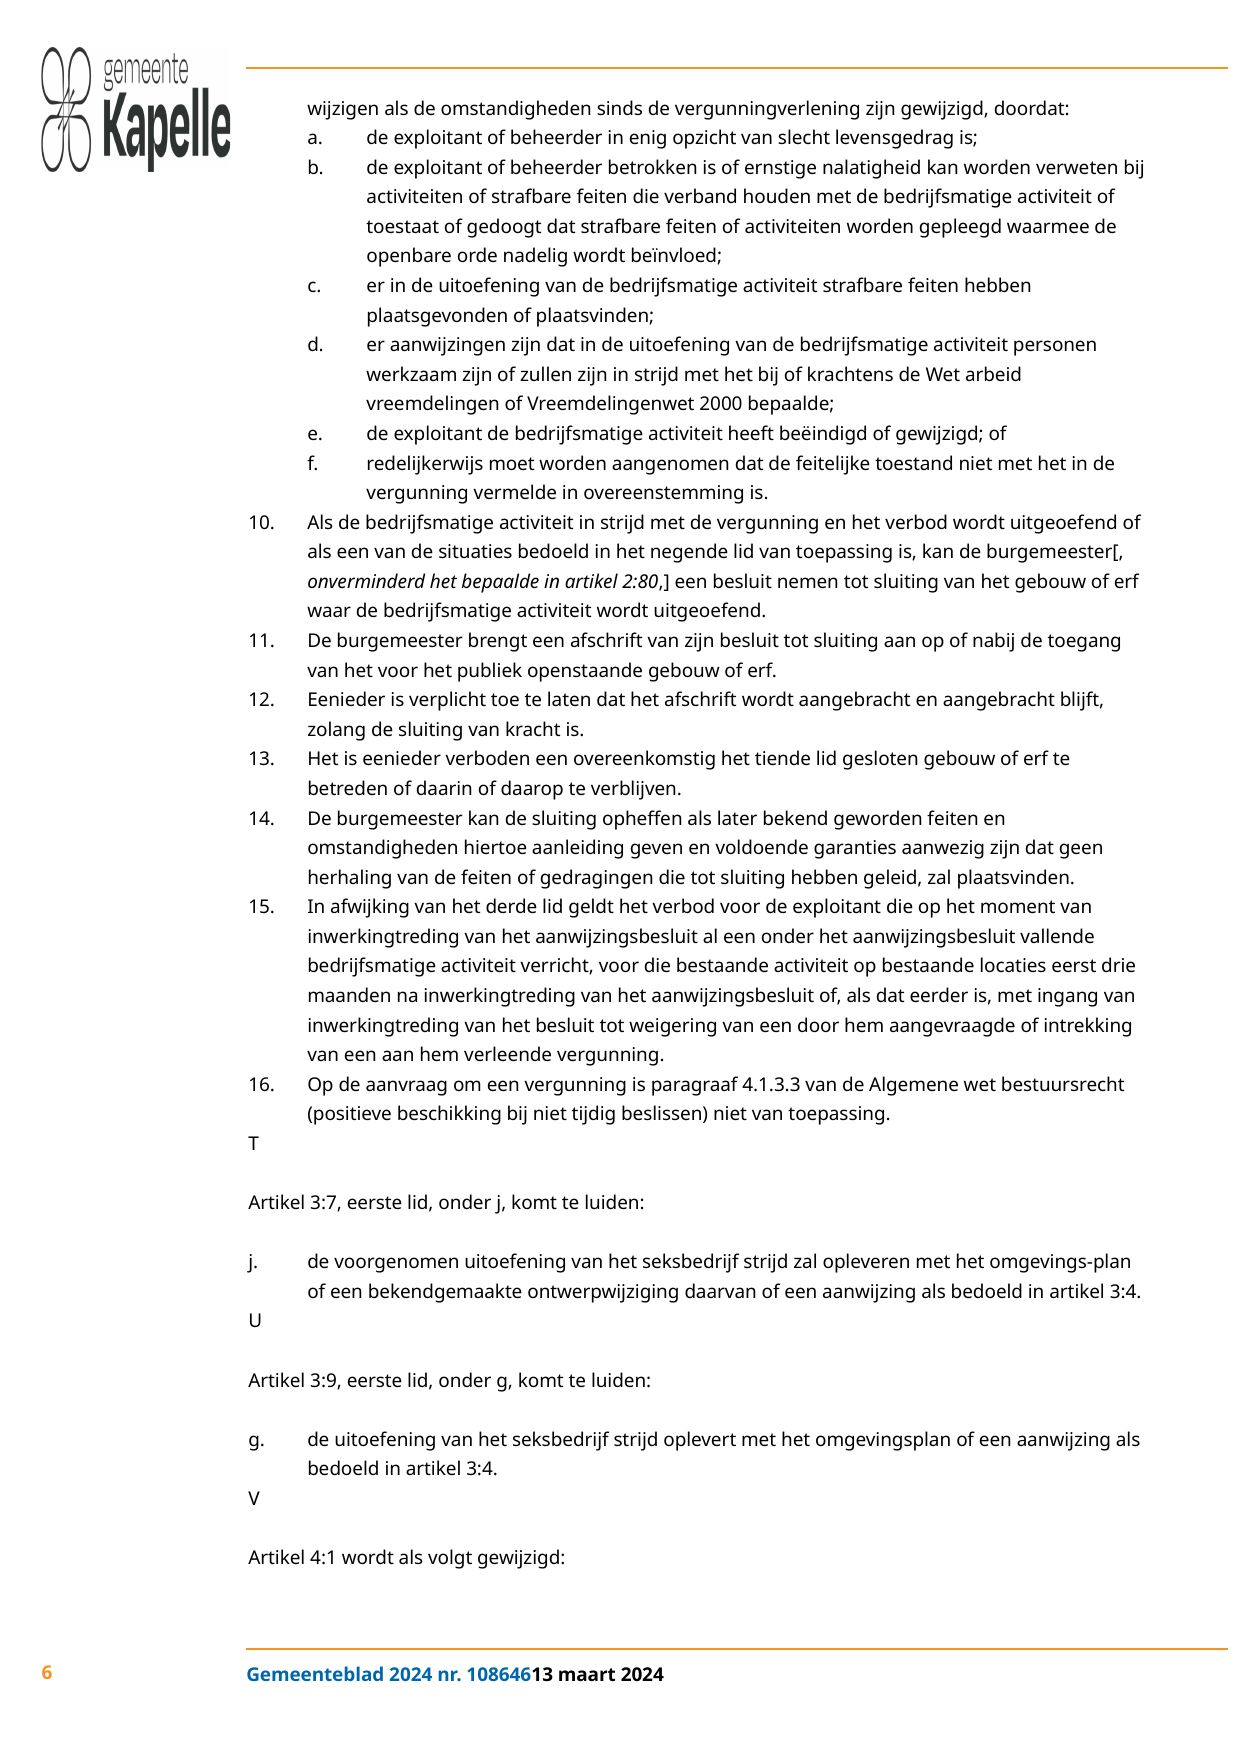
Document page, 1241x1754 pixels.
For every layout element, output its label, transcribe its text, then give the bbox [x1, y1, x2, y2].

list Op de aanvraag om een vergunning is paragraaf 4.1.3.3 van de Algemene wet bestuursrecht (positieve beschikking bij niet tijdig beslissen) niet van toepassing. [248, 1071, 1152, 1126]
list de exploitant of beheerder betrokken is of ernstige nalatigheid kan worden verweten bij activiteiten of strafbare feiten die verband houden met de bedrijfsmatige activiteit of toestaat of gedoogt dat strafbare feiten of activiteiten worden gepleegd waarmee de openbare orde nadelig wordt beïnvloed; [307, 154, 1152, 268]
picture [41, 47, 231, 172]
list wijzigen als de omstandigheden sinds de vergunningverlening zijn gewijzigd, doordat: [248, 95, 1152, 121]
text U [248, 1308, 1152, 1333]
text Artikel 4:1 wordt als volgt gewijzigd: [248, 1544, 1152, 1570]
list er aanwijzingen zijn dat in de uitoefening van de bedrijfsmatige activiteit personen werkzaam zijn of zullen zijn in strijd met het bij of krachtens de Wet arbeid vreemdelingen of Vreemdelingenwet 2000 bepaalde; [307, 331, 1152, 416]
list er in de uitoefening van de bedrijfsmatige activiteit strafbare feiten hebben plaatsgevonden of plaatsvinden; [307, 272, 1152, 328]
list In afwijking van het derde lid geldt het verbod voor de exploitant die op het moment van inwerkingtreding van het aanwijzingsbesluit al een onder het aanwijzingsbesluit vallende bedrijfsmatige activiteit verricht, voor die bestaande activiteit op bestaande locaties eerst drie maanden na inwerkingtreding van het aanwijzingsbesluit of, als dat eerder is, met ingang van inwerkingtreding van het besluit tot weigering van een door hem aangevraagde of intrekking van een aan hem verleende vergunning. [248, 893, 1152, 1067]
list De burgemeester kan de sluiting opheffen als later bekend geworden feiten en omstandigheden hiertoe aanleiding geven en voldoende garanties aanwezig zijn dat geen herhaling van de feiten of gedragingen die tot sluiting hebben geleid, zal plaatsvinden. [248, 805, 1152, 890]
list De burgemeester brengt een afschrift van zijn besluit tot sluiting aan op of nabij de toegang van het voor het publiek openstaande gebouw of erf. [248, 627, 1152, 683]
list de uitoefening van het seksbedrijf strijd oplevert met het omgevingsplan of een aanwijzing als bedoeld in artikel 3:4. [248, 1426, 1152, 1481]
list de exploitant of beheerder in enig opzicht van slecht levensgedrag is; [307, 124, 1152, 150]
list Als de bedrijfsmatige activiteit in strijd met de vergunning en het verbod wordt uitgeoefend of als een van de situaties bedoeld in het negende lid van toepassing is, kan de burgemeester[, onverminderd het bepaalde in artikel 2:80,] een besluit nemen tot sluiting van het gebouw of erf waar de bedrijfsmatige activiteit wordt uitgeoefend. [248, 509, 1152, 623]
text V [248, 1485, 1152, 1511]
text Artikel 3:9, eerste lid, onder g, komt te luiden: [248, 1367, 1152, 1393]
list Eenieder is verplicht toe te laten dat het afschrift wordt aangebracht en aangebracht blijft, zolang de sluiting van kracht is. [248, 686, 1152, 742]
text T [248, 1130, 1152, 1156]
list de exploitant de bedrijfsmatige activiteit heeft beëindigd of gewijzigd; of [307, 420, 1152, 446]
list redelijkerwijs moet worden aangenomen dat de feitelijke toestand niet met het in de vergunning vermelde in overeenstemming is. [307, 450, 1152, 505]
text Artikel 3:7, eerste lid, onder j, komt te luiden: [248, 1189, 1152, 1215]
list Het is eenieder verboden een overeenkomstig het tiende lid gesloten gebouw of erf te betreden of daarin of daarop te verblijven. [248, 746, 1152, 801]
list de voorgenomen uitoefening van het seksbedrijf strijd zal opleveren met het omgevings-plan of een bekendgemaakte ontwerpwijziging daarvan of een aanwijzing als bedoeld in artikel 3:4. [248, 1248, 1152, 1304]
